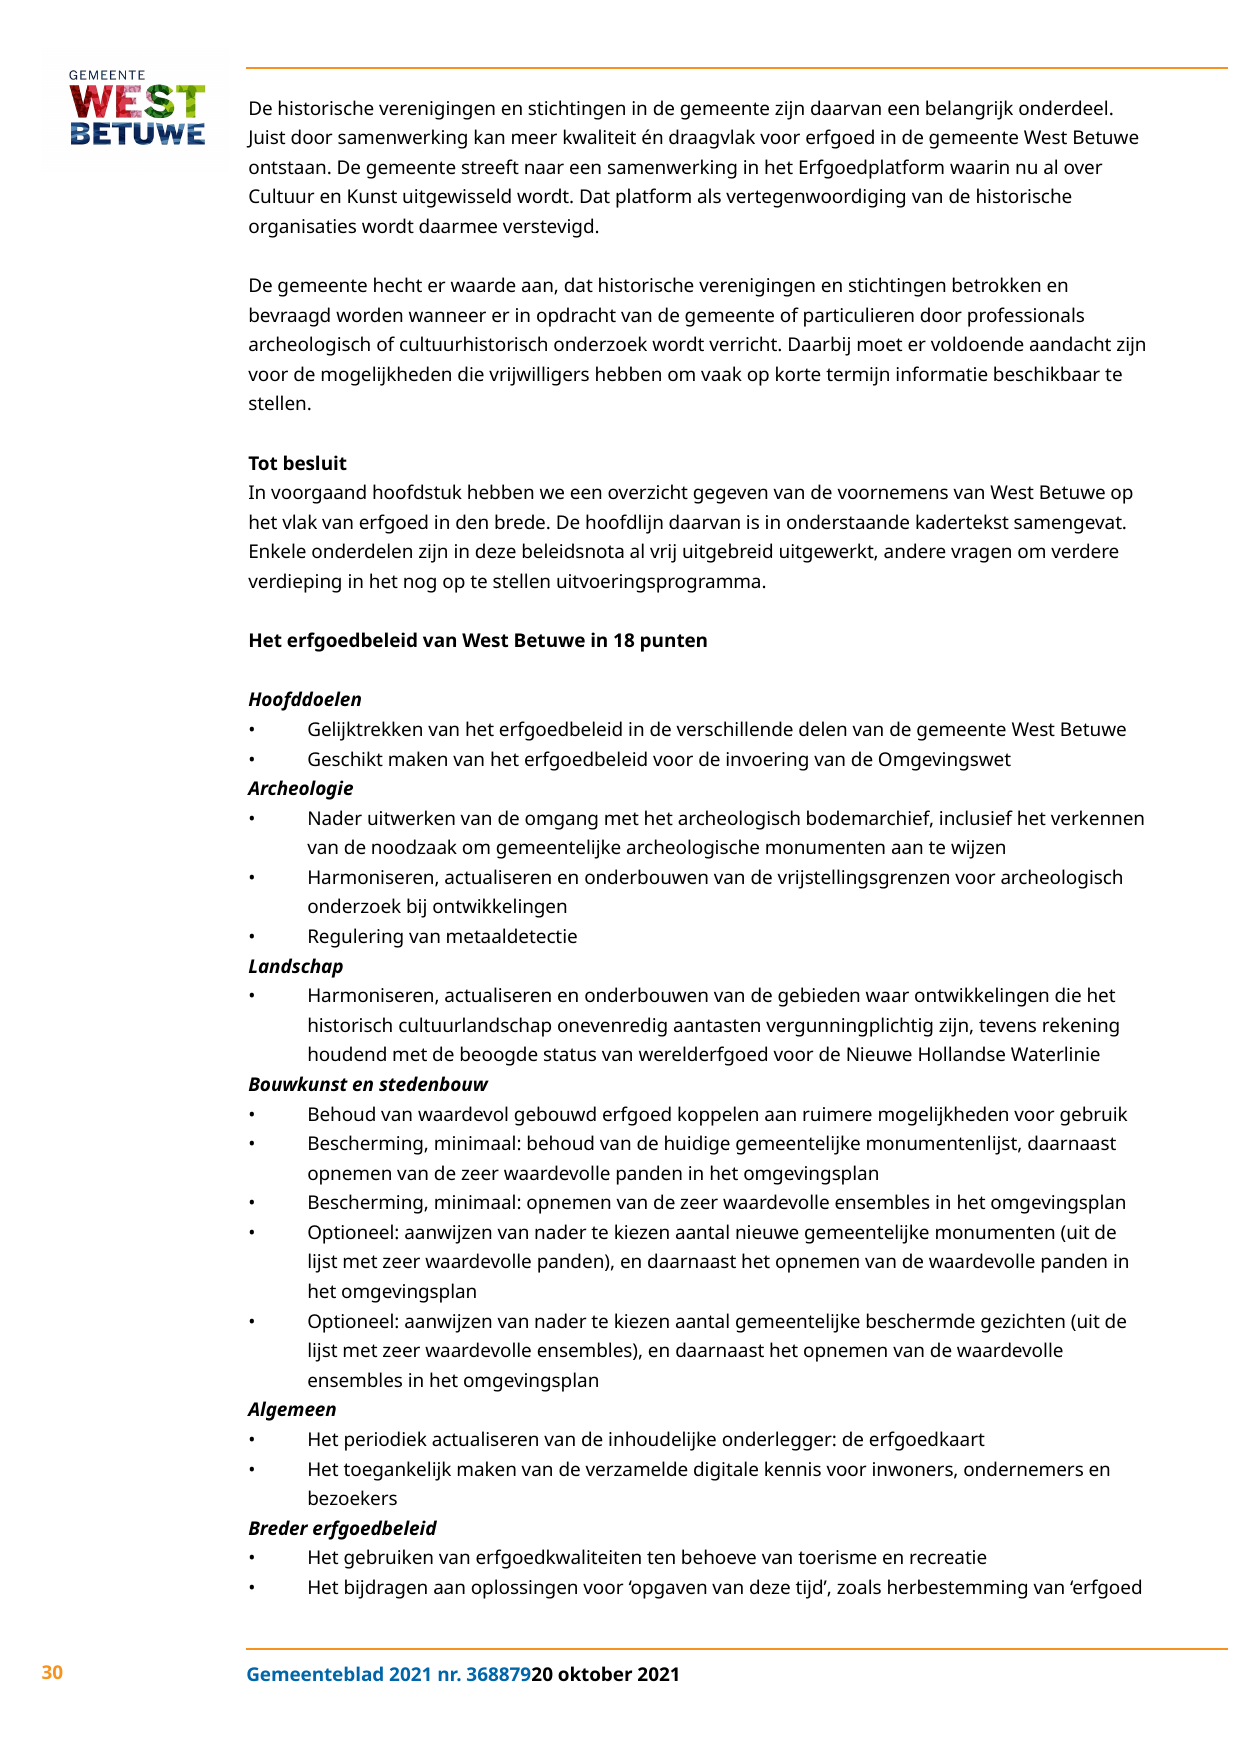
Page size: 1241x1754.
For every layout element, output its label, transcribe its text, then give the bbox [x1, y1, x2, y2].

text De gemeente hecht er waarde aan, dat historische verenigingen en stichtingen betrokken en bevraagd worden wanneer er in opdracht van de gemeente of particulieren door professionals archeologisch of cultuurhistorisch onderzoek wordt verricht. Daarbij moet er voldoende aandacht zijn voor de mogelijkheden die vrijwilligers hebben om vaak op korte termijn informatie beschikbaar te stellen. [248, 272, 1152, 416]
text In voorgaand hoofdstuk hebben we een overzicht gegeven van de voornemens van West Betuwe op het vlak van erfgoed in den brede. De hoofdlijn daarvan is in onderstaande kadertekst samengevat. Enkele onderdelen zijn in deze beleidsnota al vrij uitgebreid uitgewerkt, andere vragen om verdere verdieping in het nog op te stellen uitvoeringsprogramma. [248, 479, 1152, 594]
text De historische verenigingen en stichtingen in de gemeente zijn daarvan een belangrijk onderdeel. Juist door samenwerking kan meer kwaliteit én draagvlak voor erfgoed in de gemeente West Betuwe ontstaan. De gemeente streeft naar een samenwerking in het Erfgoedplatform waarin nu al over Cultuur en Kunst uitgewisseld wordt. Dat platform als vertegenwoordiging van de historische organisaties wordt daarmee verstevigd. [248, 95, 1152, 239]
table_header Het erfgoedbeleid van West Betuwe in 18 punten Hoofddoelen Gelijktrekken van het erfgoedbeleid in de verschillende delen van de gemeente West Betuwe Geschikt maken van het erfgoedbeleid voor de invoering van de Omgevingswet Archeologie Nader uitwerken van de omgang met het archeologisch bodemarchief, inclusief het verkennen van de noodzaak om gemeentelijke archeologische monumenten aan te wijzen Harmoniseren, actualiseren en onderbouwen van de vrijstellingsgrenzen voor archeologisch onderzoek bij ontwikkelingen Regulering van metaaldetectie Landschap Harmoniseren, actualiseren en onderbouwen van de gebieden waar ontwikkelingen die het historisch cultuurlandschap onevenredig aantasten vergunningplichtig zijn, tevens rekening houdend met de beoogde status van werelderfgoed voor de Nieuwe Hollandse Waterlinie Bouwkunst en stedenbouw Behoud van waardevol gebouwd erfgoed koppelen aan ruimere mogelijkheden voor gebruik Bescherming, minimaal: behoud van de huidige gemeentelijke monumentenlijst, daarnaast opnemen van de zeer waardevolle panden in het omgevingsplan Bescherming, minimaal: opnemen van de zeer waardevolle ensembles in het omgevingsplan Optioneel: aanwijzen van nader te kiezen aantal nieuwe gemeentelijke monumenten (uit de lijst met zeer waardevolle panden), en daarnaast het opnemen van de waardevolle panden in het omgevingsplan Optioneel: aanwijzen van nader te kiezen aantal gemeentelijke beschermde gezichten (uit de lijst met zeer waardevolle ensembles), en daarnaast het opnemen van de waardevolle ensembles in het omgevingsplan Algemeen Het periodiek actualiseren van de inhoudelijke onderlegger: de erfgoedkaart Het toegankelijk maken van de verzamelde digitale kennis voor inwoners, ondernemers en bezoekers Breder erfgoedbeleid Het gebruiken van erfgoedkwaliteiten ten behoeve van toerisme en recreatie Het bijdragen aan oplossingen voor ‘opgaven van deze tijd’, zoals herbestemming van ‘erfgoed [248, 628, 1152, 1600]
text Tot besluit [248, 450, 1152, 476]
picture [41, 47, 231, 172]
